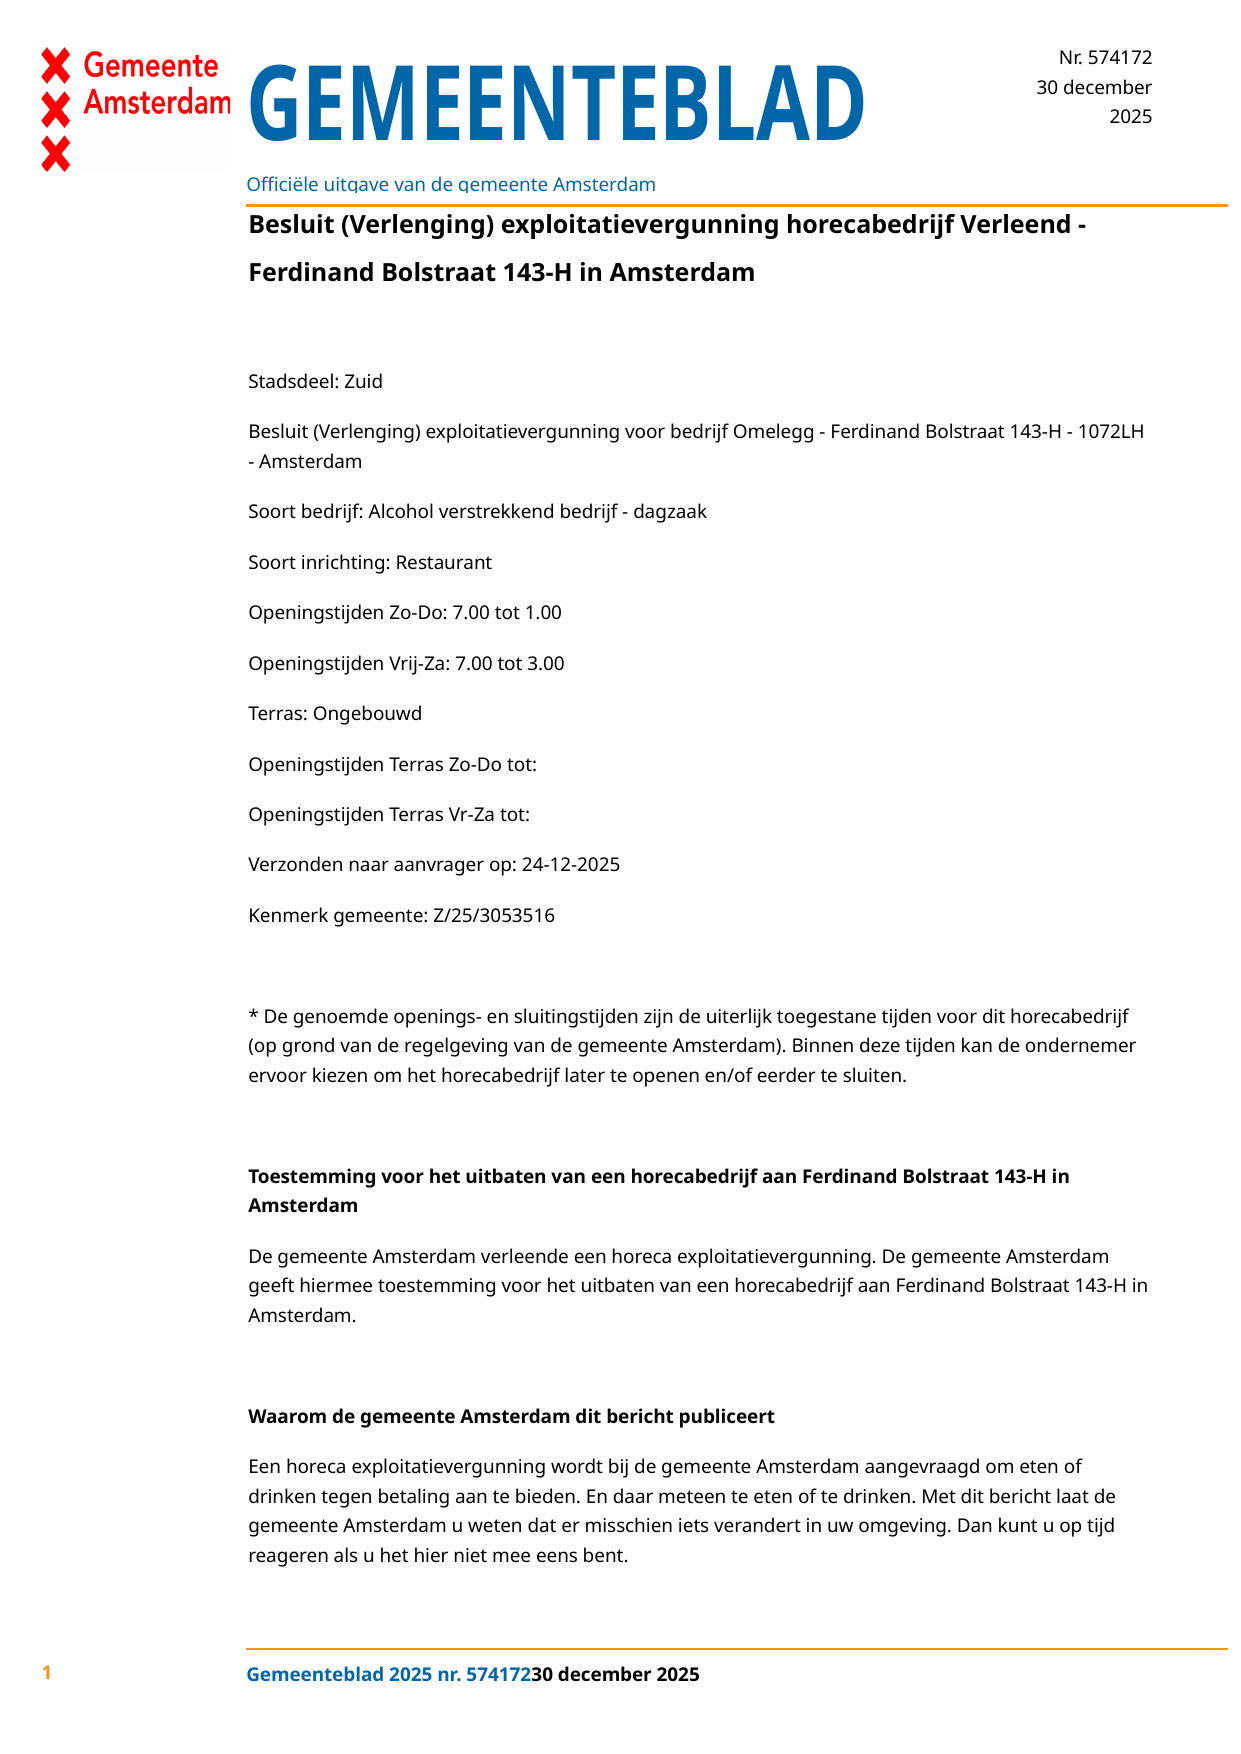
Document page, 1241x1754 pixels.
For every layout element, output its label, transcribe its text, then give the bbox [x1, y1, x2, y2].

text * De genoemde openings- en sluitingstijden zijn de uiterlijk toegestane tijden voor dit horecabedrijf (op grond van de regelgeving van de gemeente Amsterdam). Binnen deze tijden kan de ondernemer ervoor kiezen om het horecabedrijf later te openen en/of eerder te sluiten. [248, 1003, 1152, 1088]
text Een horeca exploitatievergunning wordt bij de gemeente Amsterdam aangevraagd om eten of drinken tegen betaling aan te bieden. En daar meteen te eten of te drinken. Met dit bericht laat de gemeente Amsterdam u weten dat er misschien iets verandert in uw omgeving. Dan kunt u op tijd reageren als u het hier niet mee eens bent. [248, 1453, 1152, 1568]
text Besluit (Verlenging) exploitatievergunning voor bedrijf Omelegg - Ferdinand Bolstraat 143-H - 1072LH - Amsterdam [248, 419, 1152, 474]
picture [41, 47, 231, 172]
text Stadsdeel: Zuid [248, 368, 1152, 394]
text De gemeente Amsterdam verleende een horeca exploitatievergunning. De gemeente Amsterdam geeft hiermee toestemming voor het uitbaten van een horecabedrijf aan Ferdinand Bolstraat 143-H in Amsterdam. [248, 1243, 1152, 1328]
text Openingstijden Zo-Do: 7.00 tot 1.00 [248, 599, 1152, 625]
text Terras: Ongebouwd [248, 700, 1152, 726]
text Toestemming voor het uitbaten van een horecabedrijf aan Ferdinand Bolstraat 143-H in Amsterdam [248, 1163, 1152, 1218]
text Openingstijden Vrij-Za: 7.00 tot 3.00 [248, 650, 1152, 676]
text Kenmerk gemeente: Z/25/3053516 [248, 902, 1152, 928]
text Openingstijden Terras Zo-Do tot: [248, 751, 1152, 777]
text Verzonden naar aanvrager op: 24-12-2025 [248, 852, 1152, 877]
text Openingstijden Terras Vr-Za tot: [248, 801, 1152, 827]
text Soort bedrijf: Alcohol verstrekkend bedrijf - dagzaak [248, 499, 1152, 524]
text Besluit (Verlenging) exploitatievergunning horecabedrijf Verleend - Ferdinand Bolstraat 143-H in Amsterdam [248, 207, 1152, 288]
text Waarom de gemeente Amsterdam dit bericht publiceert [248, 1403, 1152, 1429]
text Soort inrichting: Restaurant [248, 549, 1152, 575]
